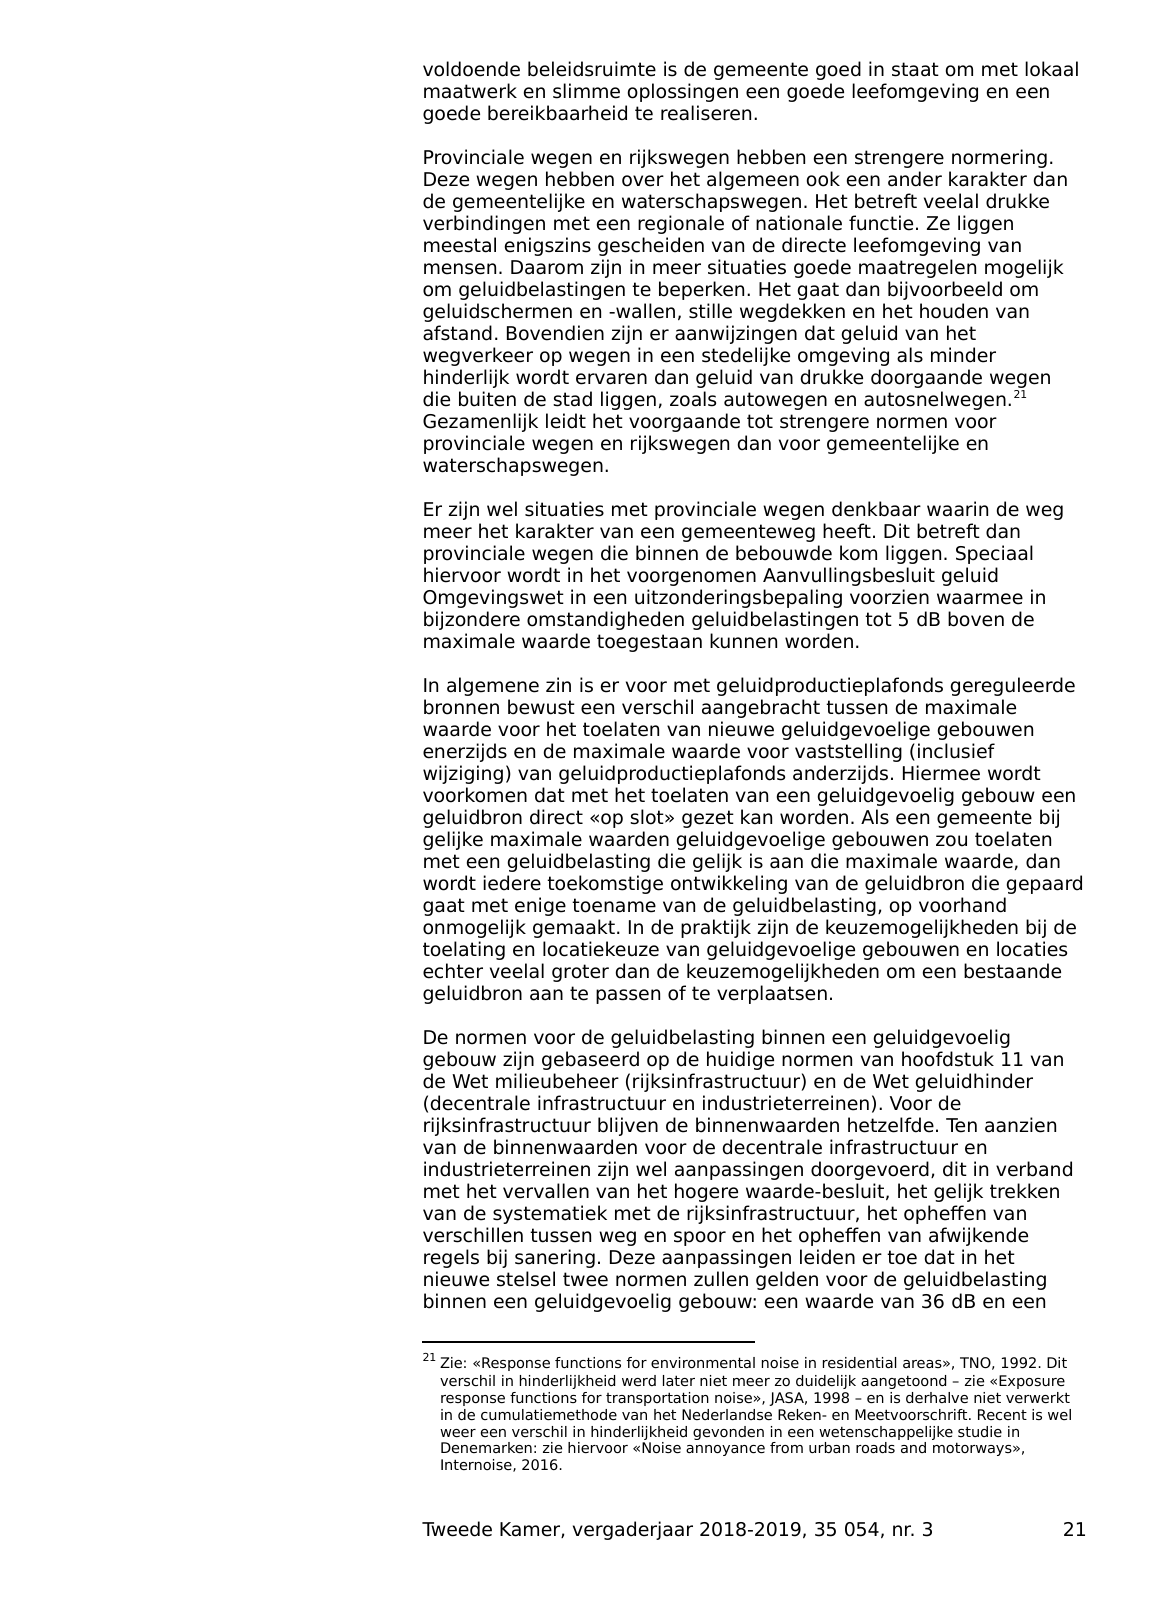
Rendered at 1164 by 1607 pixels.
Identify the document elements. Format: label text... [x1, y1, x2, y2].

text De normen voor de geluidbelasting binnen een geluidgevoelig gebouw zijn gebaseerd op de huidige normen van hoofdstuk 11 van de Wet milieubeheer (rijksinfrastructuur) en de Wet geluidhinder (decentrale infrastructuur en industrieterreinen). Voor de rijksinfrastructuur blijven de binnenwaarden hetzelfde. Ten aanzien van de binnenwaarden voor de decentrale infrastructuur en industrieterreinen zijn wel aanpassingen doorgevoerd, dit in verband met het vervallen van het hogere waarde-besluit, het gelijk trekken van de systematiek met de rijksinfrastructuur, het opheffen van verschillen tussen weg en spoor en het opheffen van afwijkende regels bij sanering. Deze aanpassingen leiden er toe dat in het nieuwe stelsel twee normen zullen gelden voor de geluidbelasting binnen een geluidgevoelig gebouw: een waarde van 36 dB en een [422, 1027, 1087, 1313]
text In algemene zin is er voor met geluidproductieplafonds gereguleerde bronnen bewust een verschil aangebracht tussen de maximale waarde voor het toelaten van nieuwe geluidgevoelige gebouwen enerzijds en de maximale waarde voor vaststelling (inclusief wijziging) van geluidproductieplafonds anderzijds. Hiermee wordt voorkomen dat met het toelaten van een geluidgevoelig gebouw een geluidbron direct «op slot» gezet kan worden. Als een gemeente bij gelijke maximale waarden geluidgevoelige gebouwen zou toelaten met een geluidbelasting die gelijk is aan die maximale waarde, dan wordt iedere toekomstige ontwikkeling van de geluidbron die gepaard gaat met enige toename van de geluidbelasting, op voorhand onmogelijk gemaakt. In de praktijk zijn de keuzemogelijkheden bij de toelating en locatiekeuze van geluidgevoelige gebouwen en locaties echter veelal groter dan de keuzemogelijkheden om een bestaande geluidbron aan te passen of te verplaatsen. [422, 675, 1087, 1005]
text Zie: «Response functions for environmental noise in residential areas», TNO, 1992. Dit verschil in hinderlijkheid werd later niet meer zo duidelijk aangetoond – zie «Exposure response functions for transportation noise», JASA, 1998 – en is derhalve niet verwerkt in de cumulatiemethode van het Nederlandse Reken- en Meetvoorschrift. Recent is wel weer een verschil in hinderlijkheid gevonden in een wetenschappelijke studie in Denemarken: zie hiervoor «Noise annoyance from urban roads and motorways», Internoise, 2016. [422, 1351, 1087, 1474]
text Er zijn wel situaties met provinciale wegen denkbaar waarin de weg meer het karakter van een gemeenteweg heeft. Dit betreft dan provinciale wegen die binnen de bebouwde kom liggen. Speciaal hiervoor wordt in het voorgenomen Aanvullingsbesluit geluid Omgevingswet in een uitzonderingsbepaling voorzien waarmee in bijzondere omstandigheden geluidbelastingen tot 5 dB boven de maximale waarde toegestaan kunnen worden. [422, 499, 1087, 653]
text Provinciale wegen en rijkswegen hebben een strengere normering. Deze wegen hebben over het algemeen ook een ander karakter dan de gemeentelijke en waterschapswegen. Het betreft veelal drukke verbindingen met een regionale of nationale functie. Ze liggen meestal enigszins gescheiden van de directe leefomgeving van mensen. Daarom zijn in meer situaties goede maatregelen mogelijk om geluidbelastingen te beperken. Het gaat dan bijvoorbeeld om geluidschermen en -wallen, stille wegdekken en het houden van afstand. Bovendien zijn er aanwijzingen dat geluid van het wegverkeer op wegen in een stedelijke omgeving als minder hinderlijk wordt ervaren dan geluid van drukke doorgaande wegen die buiten de stad liggen, zoals autowegen en autosnelwegen. Gezamenlijk leidt het voorgaande tot strengere normen voor provinciale wegen en rijkswegen dan voor gemeentelijke en waterschapswegen. [422, 147, 1087, 477]
text voldoende beleidsruimte is de gemeente goed in staat om met lokaal maatwerk en slimme oplossingen een goede leefomgeving en een goede bereikbaarheid te realiseren. [422, 59, 1087, 125]
